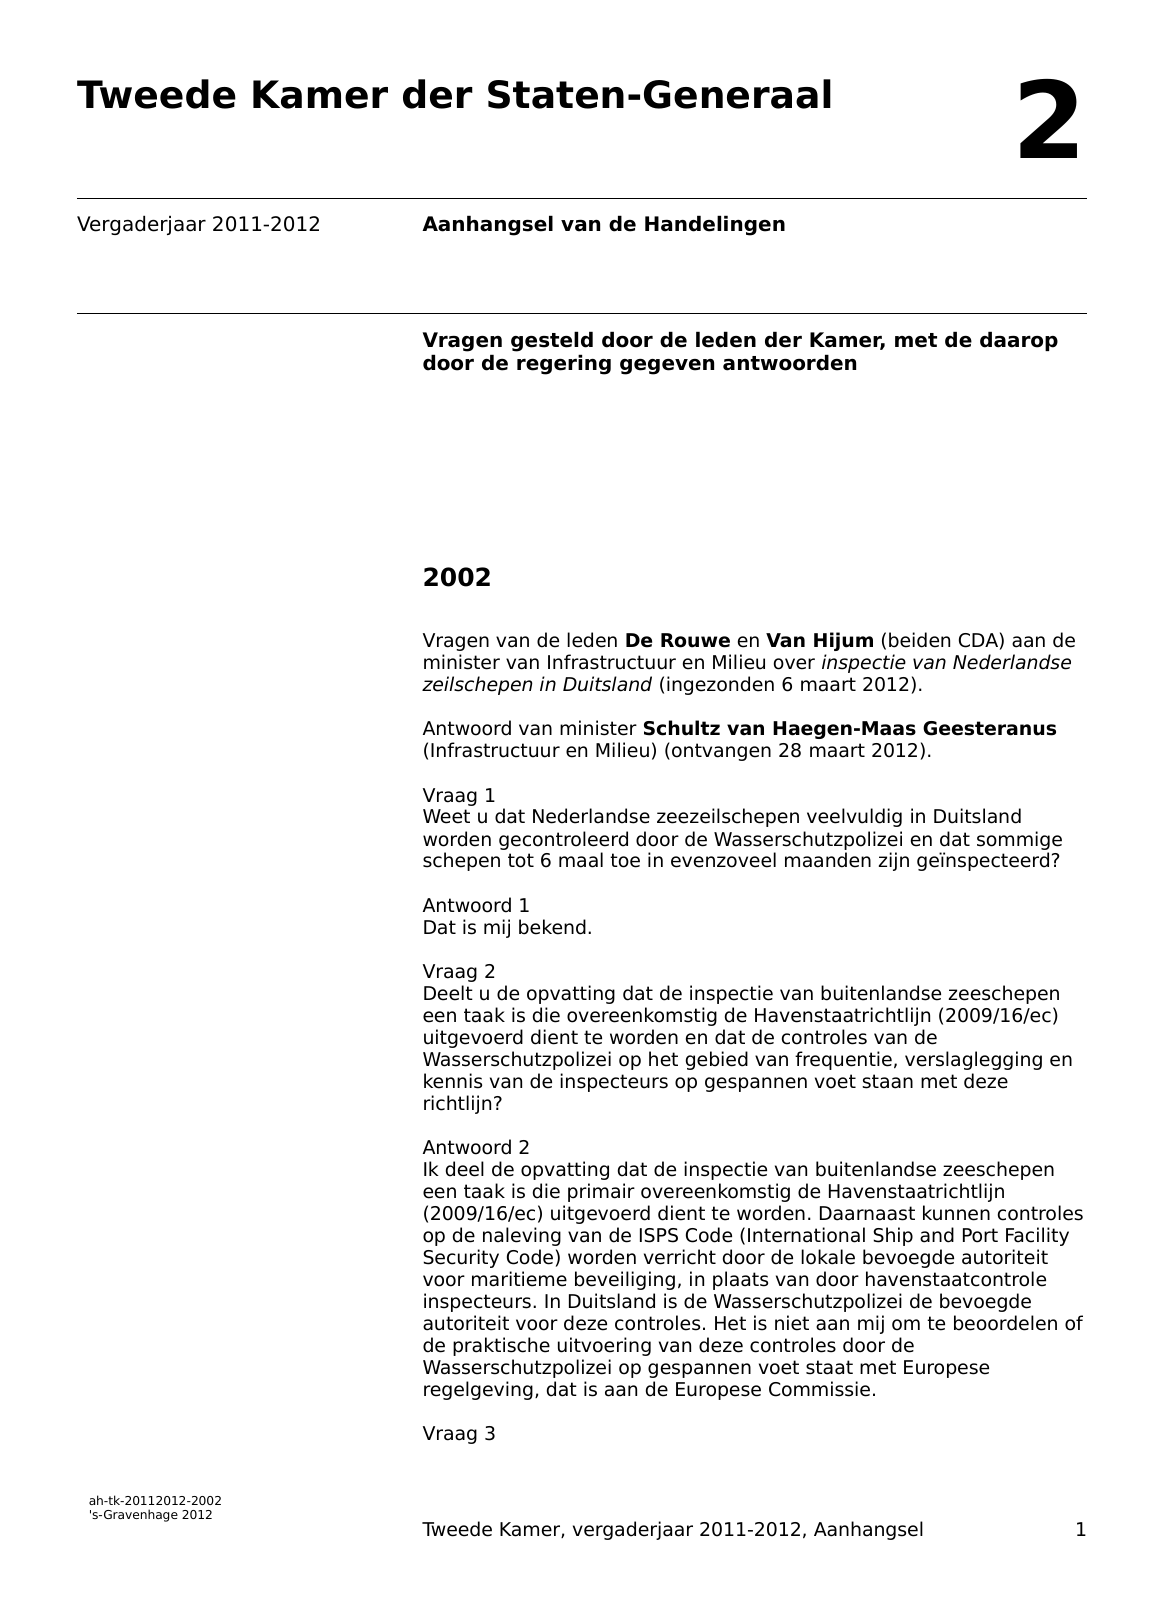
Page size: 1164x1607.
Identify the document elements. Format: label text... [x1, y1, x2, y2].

text Dat is mij bekend. [422, 917, 1087, 938]
text Ik deel de opvatting dat de inspectie van buitenlandse zeeschepen een taak is die primair overeenkomstig de Havenstaatrichtlijn (2009/16/ec) uitgevoerd dient te worden. Daarnaast kunnen controles op de naleving van de ISPS Code (International Ship and Port Facility Security Code) worden verricht door de lokale bevoegde autoriteit voor maritieme beveiliging, in plaats van door havenstaatcontrole inspecteurs. In Duitsland is de Wasserschutzpolizei de bevoegde autoriteit voor deze controles. Het is niet aan mij om te beoordelen of de praktische uitvoering van deze controles door de Wasserschutzpolizei op gespannen voet staat met Europese regelgeving, dat is aan de Europese Commissie. [422, 1159, 1087, 1401]
table_cell Vragen gesteld door de leden der Kamer, met de daarop door de regering gegeven antwoorden [422, 314, 1087, 375]
text Antwoord 2 [422, 1137, 1087, 1159]
table_cell [77, 314, 422, 375]
text Vraag 3 [422, 1423, 1087, 1445]
table_header Tweede Kamer der Staten-Generaal [77, 59, 886, 198]
text Antwoord 1 [422, 894, 1087, 917]
table_header 2 [886, 59, 1087, 198]
text 2002 [422, 563, 1087, 592]
table_cell Aanhangsel van de Handelingen [422, 199, 1087, 313]
text Vraag 2 [422, 961, 1087, 983]
text 's-Gravenhage 2012 [88, 1508, 323, 1522]
text Deelt u de opvatting dat de inspectie van buitenlandse zeeschepen een taak is die overeenkomstig de Havenstaatrichtlijn (2009/16/ec) uitgevoerd dient te worden en dat de controles van de Wasserschutzpolizei op het gebied van frequentie, verslaglegging en kennis van de inspecteurs op gespannen voet staan met deze richtlijn? [422, 983, 1087, 1114]
text Weet u dat Nederlandse zeezeilschepen veelvuldig in Duitsland worden gecontroleerd door de Wasserschutzpolizei en dat sommige schepen tot 6 maal toe in evenzoveel maanden zijn geïnspecteerd? [422, 806, 1087, 872]
table_cell Vergaderjaar 2011-2012 [77, 199, 422, 313]
text Antwoord van minister Schultz van Haegen-Maas Geesteranus (Infrastructuur en Milieu) (ontvangen 28 maart 2012). [422, 718, 1087, 762]
text ah-tk-20112012-2002 [88, 1494, 323, 1508]
text Vraag 1 [422, 784, 1087, 806]
text Vragen van de leden De Rouwe en Van Hijum (beiden CDA) aan de minister van Infrastructuur en Milieu over inspectie van Nederlandse zeilschepen in Duitsland (ingezonden 6 maart 2012). [422, 630, 1087, 696]
